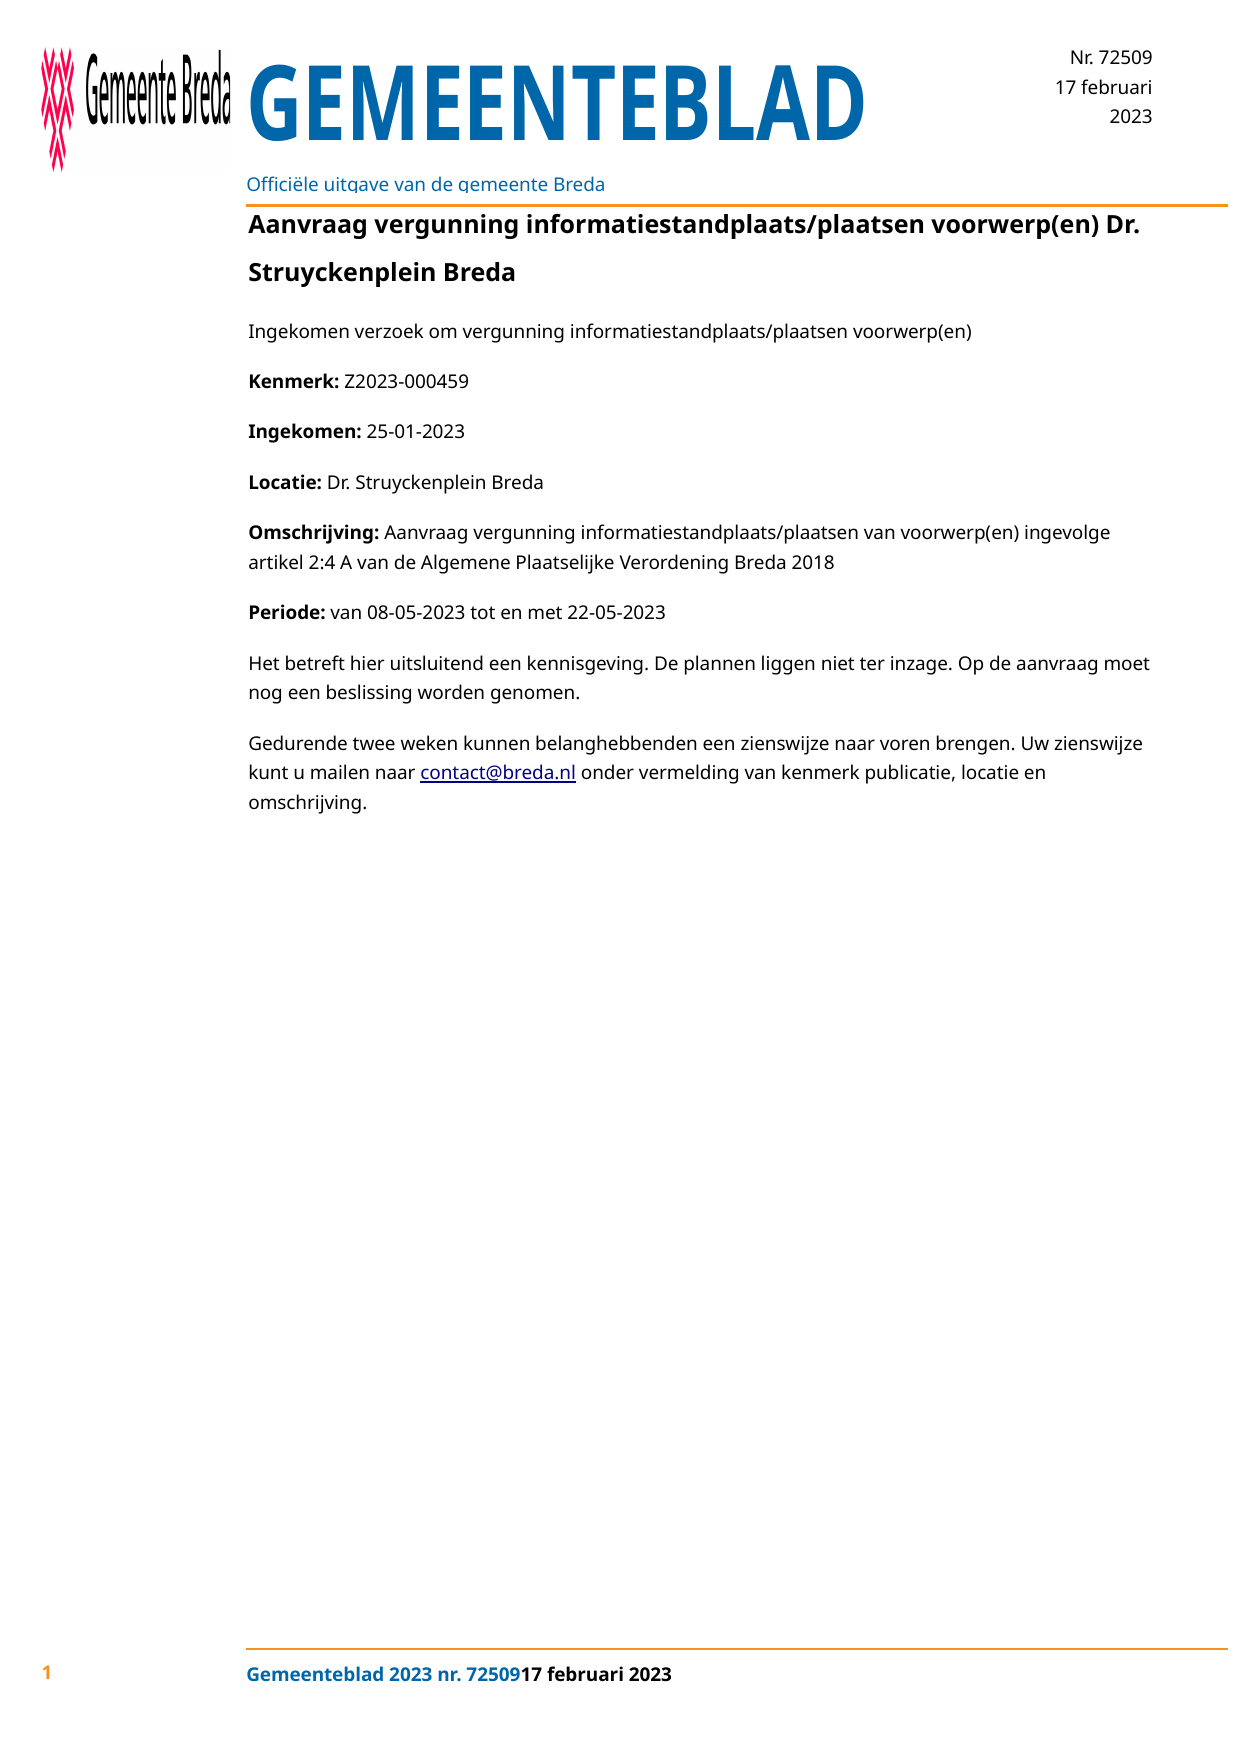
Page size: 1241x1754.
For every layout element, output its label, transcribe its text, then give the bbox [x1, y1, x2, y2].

text Kenmerk: Z2023-000459 [248, 368, 1152, 394]
picture [41, 47, 231, 172]
text Aanvraag vergunning informatiestandplaats/plaatsen voorwerp(en) Dr. Struyckenplein Breda [248, 207, 1152, 288]
text Ingekomen verzoek om vergunning informatiestandplaats/plaatsen voorwerp(en) [248, 318, 1152, 344]
text Omschrijving: Aanvraag vergunning informatiestandplaats/plaatsen van voorwerp(en) ingevolge artikel 2:4 A van de Algemene Plaatselijke Verordening Breda 2018 [248, 519, 1152, 575]
text Het betreft hier uitsluitend een kennisgeving. De plannen liggen niet ter inzage. Op de aanvraag moet nog een beslissing worden genomen. [248, 650, 1152, 705]
text Periode: van 08-05-2023 tot en met 22-05-2023 [248, 599, 1152, 625]
text Gedurende twee weken kunnen belanghebbenden een zienswijze naar voren brengen. Uw zienswijze kunt u mailen naar contact@breda.nl onder vermelding van kenmerk publicatie, locatie en omschrijving. [248, 730, 1152, 815]
text Locatie: Dr. Struyckenplein Breda [248, 469, 1152, 495]
text Ingekomen: 25-01-2023 [248, 419, 1152, 444]
